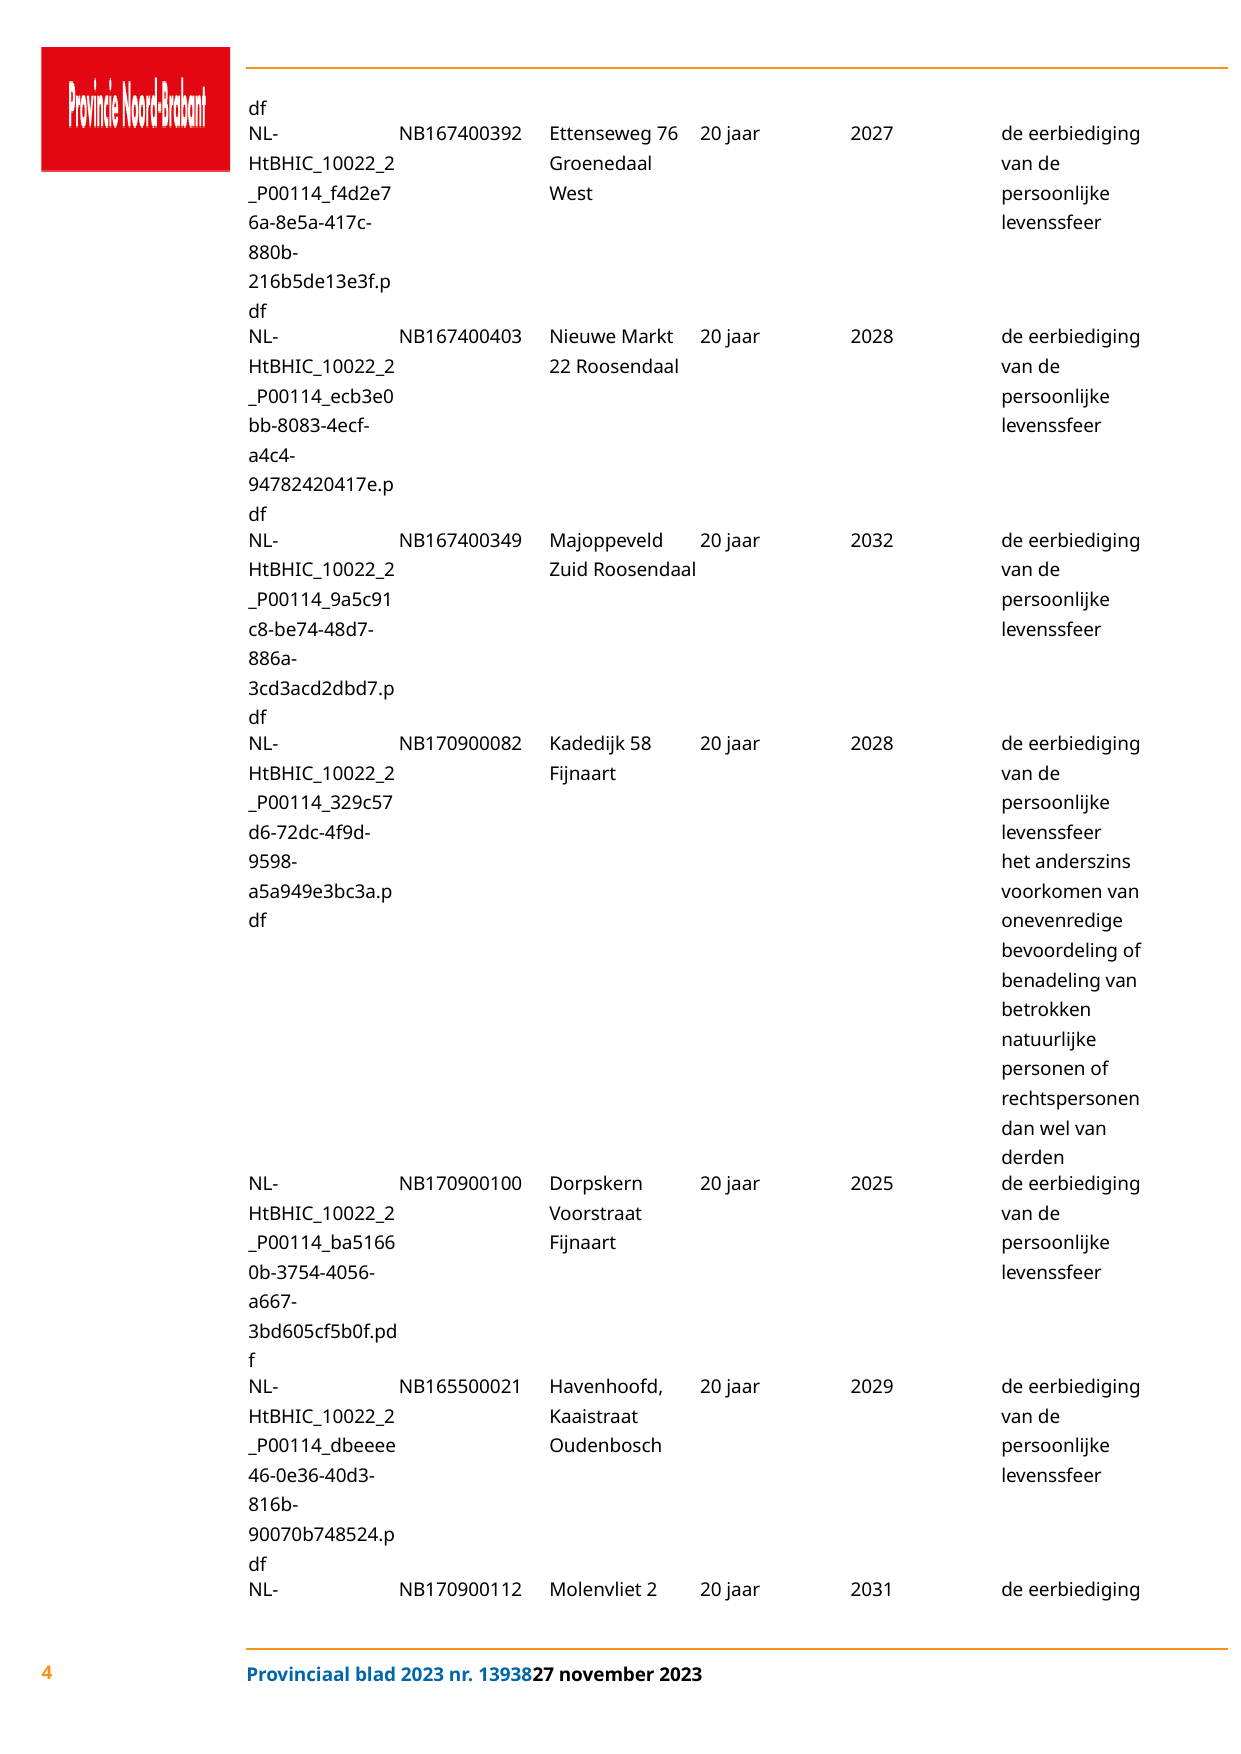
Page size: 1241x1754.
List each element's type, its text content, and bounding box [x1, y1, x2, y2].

table_cell de eerbiediging [1001, 1577, 1152, 1602]
table_cell de eerbiediging van de persoonlijke levenssfeer [1001, 527, 1152, 730]
table_cell NB167400349 [399, 527, 549, 730]
table_cell de eerbiediging van de persoonlijke levenssfeer [1001, 121, 1152, 324]
table_cell NB170900100 [399, 1170, 549, 1373]
table_cell NB170900112 [399, 1577, 549, 1602]
table_cell NB167400392 [399, 121, 549, 324]
table_cell Havenhoofd, Kaaistraat Oudenbosch [549, 1373, 700, 1577]
table_cell 2032 [850, 527, 1001, 730]
table_cell NL-HtBHIC_10022_2_P00114_ecb3e0bb-8083-4ecf-a4c4-94782420417e.pdf [248, 324, 398, 527]
table_cell Ettenseweg 76 Groenedaal West [549, 121, 700, 324]
table_cell de eerbiediging van de persoonlijke levenssfeer [1001, 1170, 1152, 1373]
table_cell de eerbiediging van de persoonlijke levenssfeer [1001, 324, 1152, 527]
table_cell 2028 [850, 730, 1001, 1170]
table_cell 20 jaar [700, 1577, 850, 1602]
table_cell NL-HtBHIC_10022_2_P00114_f4d2e76a-8e5a-417c-880b-216b5de13e3f.pdf [248, 121, 398, 324]
table_cell Kadedijk 58 Fijnaart [549, 730, 700, 1170]
table_cell NL-HtBHIC_10022_2_P00114_ba51660b-3754-4056-a667-3bd605cf5b0f.pdf [248, 1170, 398, 1373]
table_cell 2027 [850, 121, 1001, 324]
table_cell NB167400403 [399, 324, 549, 527]
table_cell NB165500021 [399, 1373, 549, 1577]
table_cell Majoppeveld Zuid Roosendaal [549, 527, 700, 730]
table_cell [700, 95, 850, 121]
table_cell 2031 [850, 1577, 1001, 1602]
table_cell Nieuwe Markt 22 Roosendaal [549, 324, 700, 527]
table_cell [850, 95, 1001, 121]
table_cell 20 jaar [700, 1373, 850, 1577]
table_cell de eerbiediging van de persoonlijke levenssfeer het anderszins voorkomen van onevenredige bevoordeling of benadeling van betrokken natuurlijke personen of rechtspersonen dan wel van derden [1001, 730, 1152, 1170]
table_cell 20 jaar [700, 1170, 850, 1373]
table_cell NL-HtBHIC_10022_2_P00114_dbeeee46-0e36-40d3-816b-90070b748524.pdf [248, 1373, 398, 1577]
table_cell NB170900082 [399, 730, 549, 1170]
table_cell [1001, 95, 1152, 121]
table_cell de eerbiediging van de persoonlijke levenssfeer [1001, 1373, 1152, 1577]
table_cell Dorpskern Voorstraat Fijnaart [549, 1170, 700, 1373]
table_cell NL-HtBHIC_10022_2_P00114_329c57d6-72dc-4f9d-9598-a5a949e3bc3a.pdf [248, 730, 398, 1170]
picture [41, 47, 231, 172]
table_cell 2025 [850, 1170, 1001, 1373]
table_cell 20 jaar [700, 730, 850, 1170]
table_cell [399, 95, 549, 121]
table_cell 2028 [850, 324, 1001, 527]
table_cell NL-HtBHIC_10022_2_P00114_9a5c91c8-be74-48d7-886a-3cd3acd2dbd7.pdf [248, 527, 398, 730]
table_cell 20 jaar [700, 324, 850, 527]
table_cell 20 jaar [700, 527, 850, 730]
table_cell 2029 [850, 1373, 1001, 1577]
table_cell [549, 95, 700, 121]
table_cell Molenvliet 2 [549, 1577, 700, 1602]
table_cell NL- [248, 1577, 398, 1602]
table_cell df [248, 95, 398, 121]
table_cell 20 jaar [700, 121, 850, 324]
